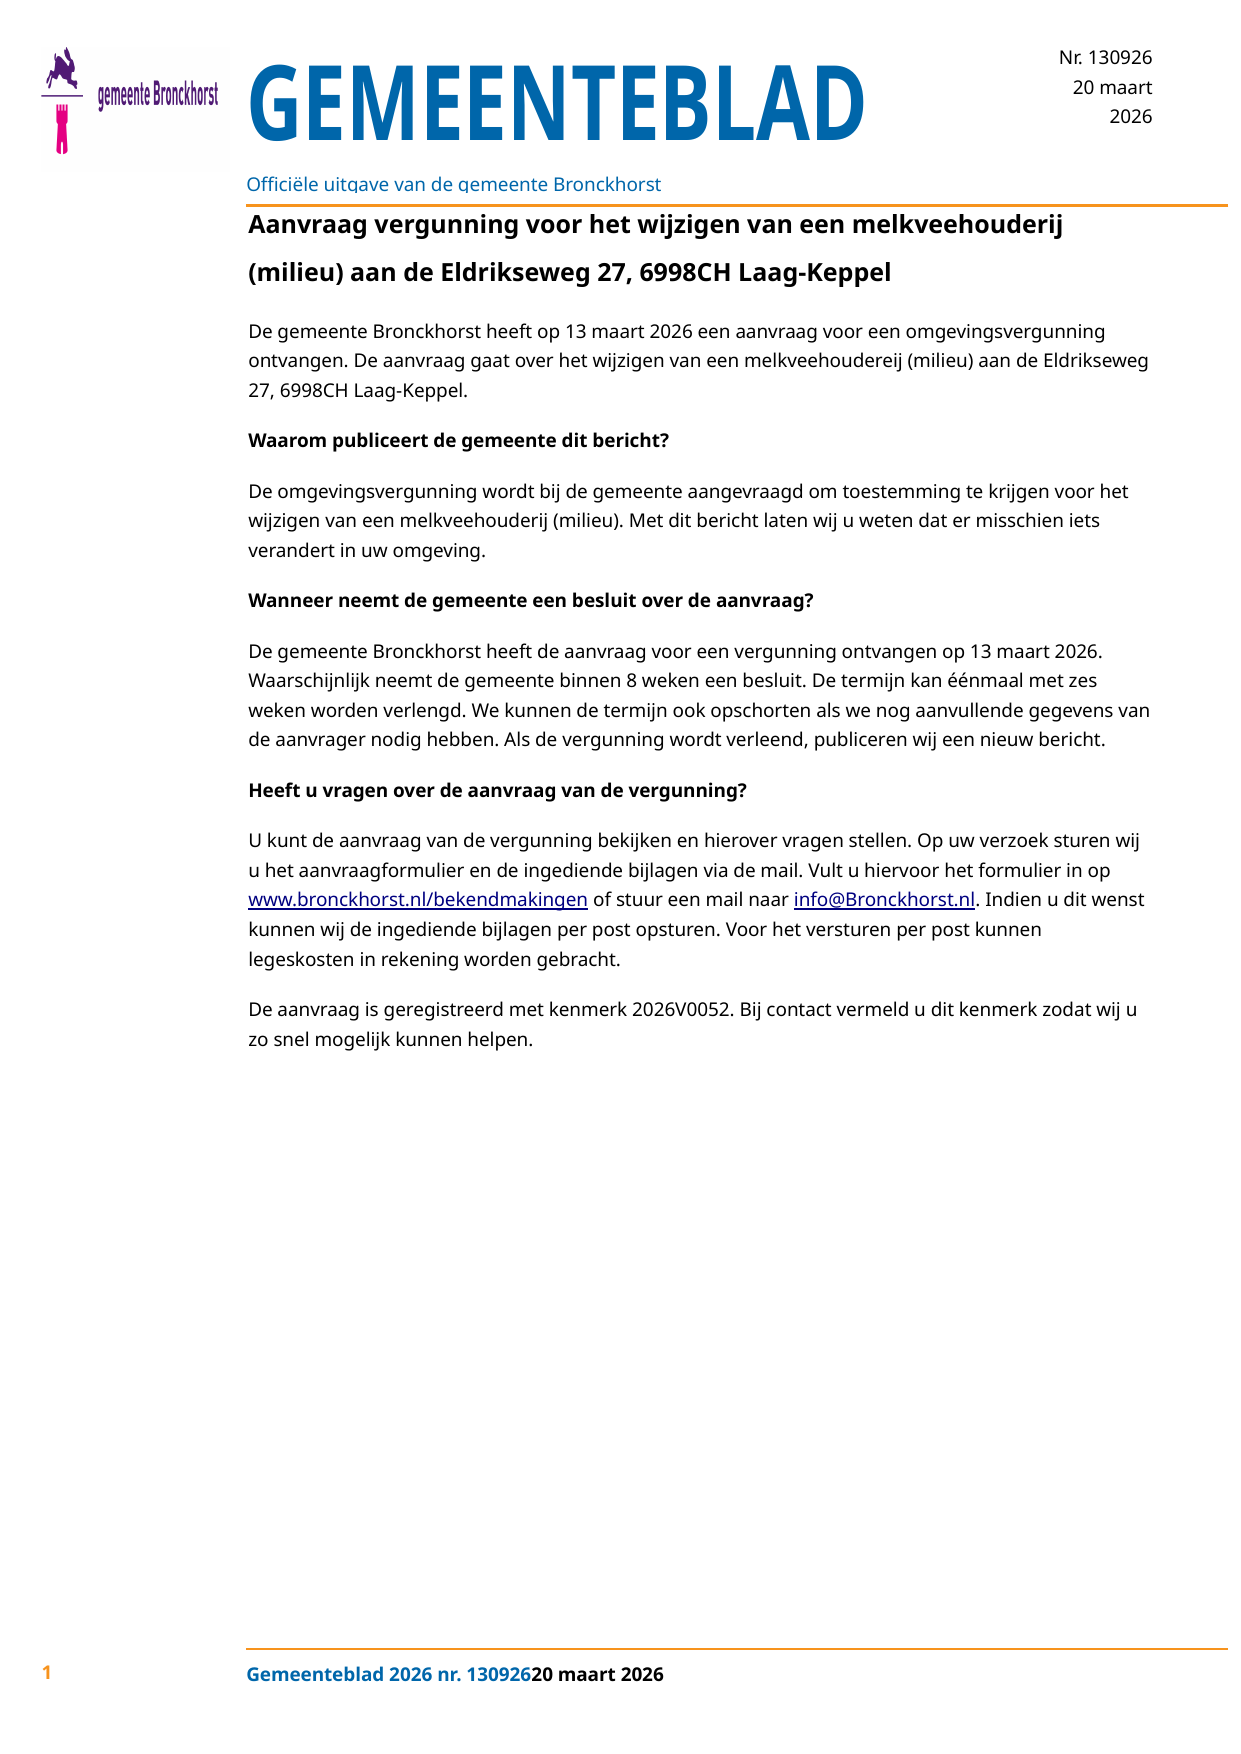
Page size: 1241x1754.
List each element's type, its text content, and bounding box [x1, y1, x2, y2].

text U kunt de aanvraag van de vergunning bekijken en hierover vragen stellen. Op uw verzoek sturen wij u het aanvraagformulier en de ingediende bijlagen via de mail. Vult u hiervoor het formulier in op www.bronckhorst.nl/bekendmakingen of stuur een mail naar info@Bronckhorst.nl. Indien u dit wenst kunnen wij de ingediende bijlagen per post opsturen. Voor het versturen per post kunnen legeskosten in rekening worden gebracht. [248, 827, 1152, 972]
text Heeft u vragen over de aanvraag van de vergunning? [248, 777, 1152, 803]
text De gemeente Bronckhorst heeft de aanvraag voor een vergunning ontvangen op 13 maart 2026. Waarschijnlijk neemt de gemeente binnen 8 weken een besluit. De termijn kan éénmaal met zes weken worden verlengd. We kunnen de termijn ook opschorten als we nog aanvullende gegevens van de aanvrager nodig hebben. Als de vergunning wordt verleend, publiceren wij een nieuw bericht. [248, 638, 1152, 752]
text De omgevingsvergunning wordt bij de gemeente aangevraagd om toestemming te krijgen voor het wijzigen van een melkveehouderij (milieu). Met dit bericht laten wij u weten dat er misschien iets verandert in uw omgeving. [248, 478, 1152, 563]
text De gemeente Bronckhorst heeft op 13 maart 2026 een aanvraag voor een omgevingsvergunning ontvangen. De aanvraag gaat over het wijzigen van een melkveehoudereij (milieu) aan de Eldrikseweg 27, 6998CH Laag-Keppel. [248, 318, 1152, 403]
text Wanneer neemt de gemeente een besluit over de aanvraag? [248, 587, 1152, 613]
picture [41, 47, 231, 172]
text De aanvraag is geregistreerd met kenmerk 2026V0052. Bij contact vermeld u dit kenmerk zodat wij u zo snel mogelijk kunnen helpen. [248, 996, 1152, 1052]
text Waarom publiceert de gemeente dit bericht? [248, 427, 1152, 453]
text Aanvraag vergunning voor het wijzigen van een melkveehouderij (milieu) aan de Eldrikseweg 27, 6998CH Laag-Keppel [248, 207, 1152, 288]
